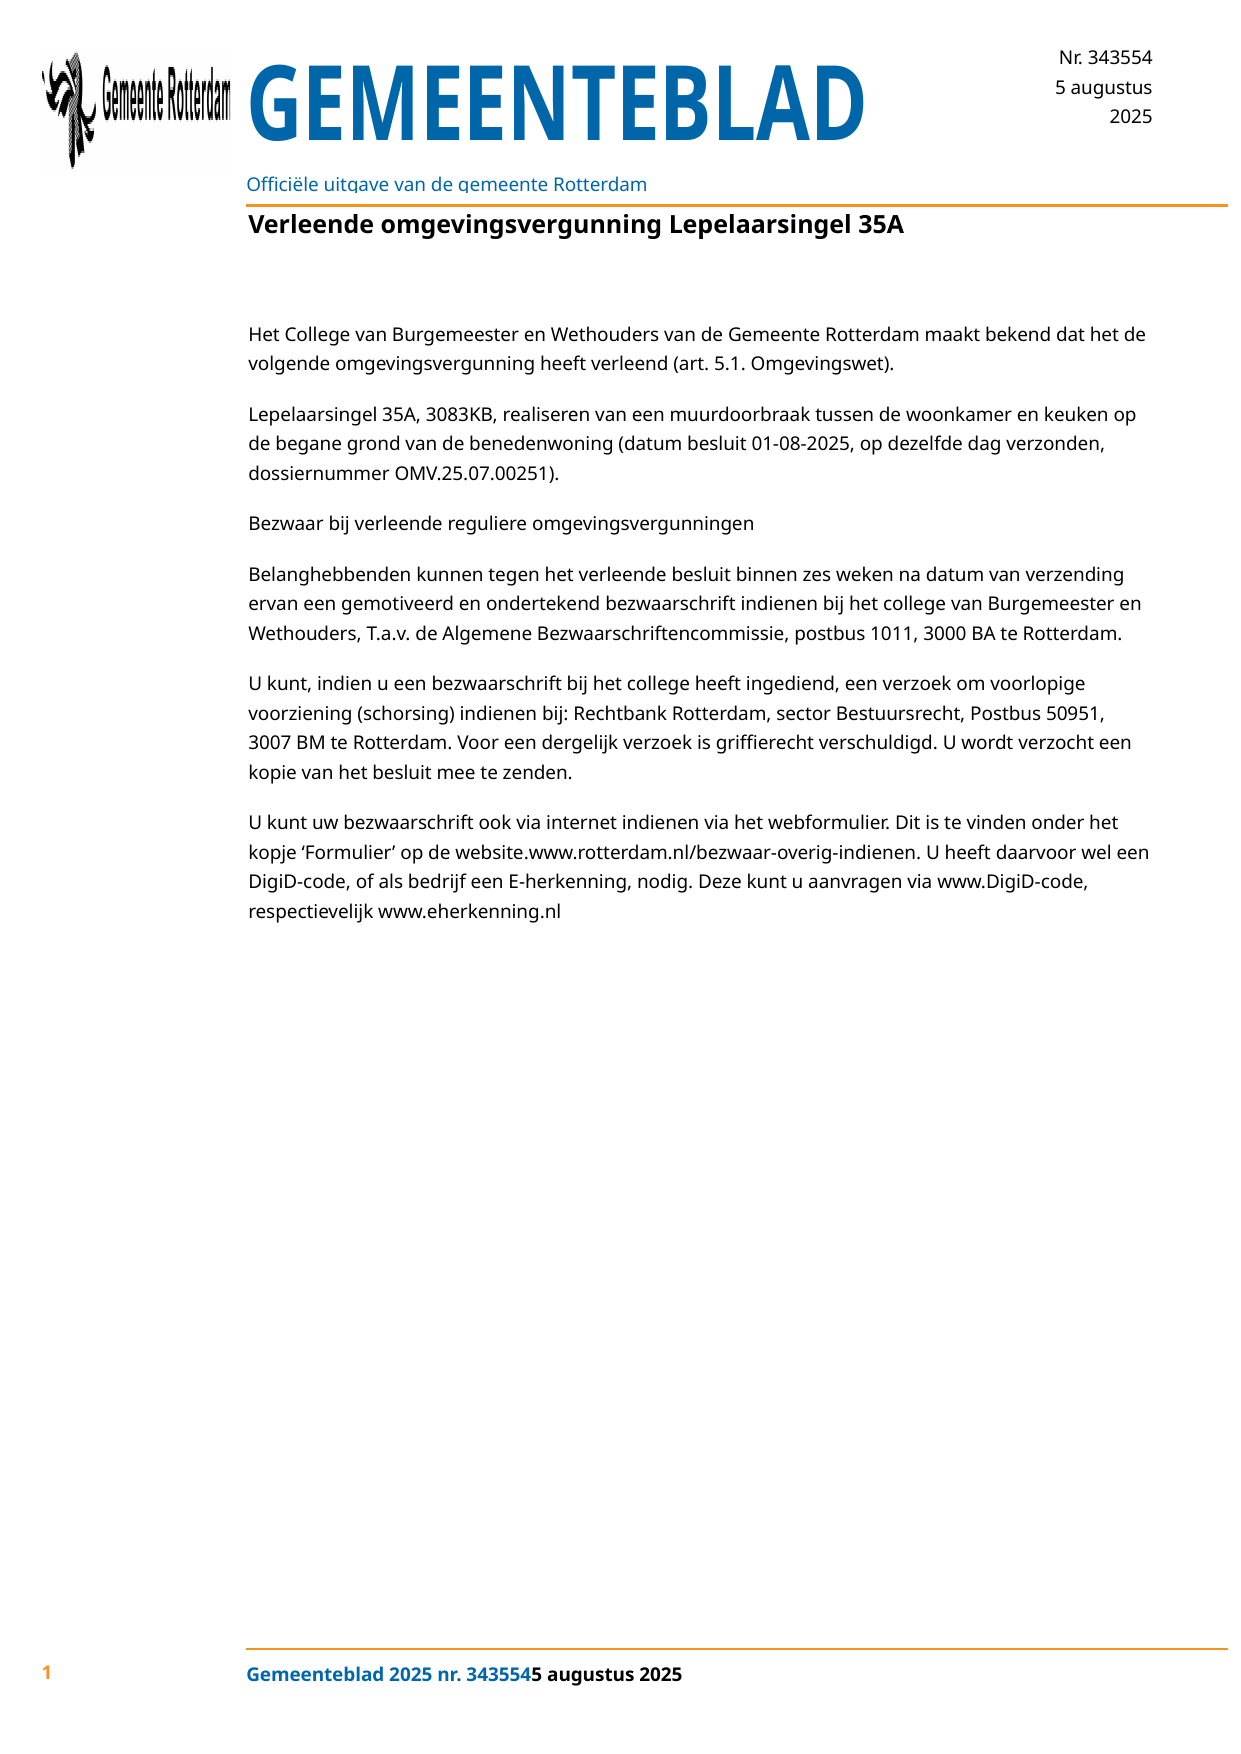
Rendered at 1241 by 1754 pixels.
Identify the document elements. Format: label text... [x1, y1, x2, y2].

text Belanghebbenden kunnen tegen het verleende besluit binnen zes weken na datum van verzending ervan een gemotiveerd en ondertekend bezwaarschrift indienen bij het college van Burgemeester en Wethouders, T.a.v. de Algemene Bezwaarschriftencommissie, postbus 1011, 3000 BA te Rotterdam. [248, 561, 1152, 646]
text Bezwaar bij verleende reguliere omgevingsvergunningen [248, 510, 1152, 536]
text Lepelaarsingel 35A, 3083KB, realiseren van een muurdoorbraak tussen de woonkamer en keuken op de begane grond van de benedenwoning (datum besluit 01-08-2025, op dezelfde dag verzonden, dossiernummer OMV.25.07.00251). [248, 401, 1152, 486]
text U kunt, indien u een bezwaarschrift bij het college heeft ingediend, een verzoek om voorlopige voorziening (schorsing) indienen bij: Rechtbank Rotterdam, sector Bestuursrecht, Postbus 50951, 3007 BM te Rotterdam. Voor een dergelijk verzoek is griffierecht verschuldigd. U wordt verzocht een kopie van het besluit mee te zenden. [248, 670, 1152, 785]
text Verleende omgevingsvergunning Lepelaarsingel 35A [248, 207, 1152, 241]
picture [41, 47, 231, 172]
text Het College van Burgemeester en Wethouders van de Gemeente Rotterdam maakt bekend dat het de volgende omgevingsvergunning heeft verleend (art. 5.1. Omgevingswet). [248, 321, 1152, 376]
text U kunt uw bezwaarschrift ook via internet indienen via het webformulier. Dit is te vinden onder het kopje ‘Formulier’ op de website.www.rotterdam.nl/bezwaar-overig-indienen. U heeft daarvoor wel een DigiD-code, of als bedrijf een E-herkenning, nodig. Deze kunt u aanvragen via www.DigiD-code, respectievelijk www.eherkenning.nl [248, 809, 1152, 924]
